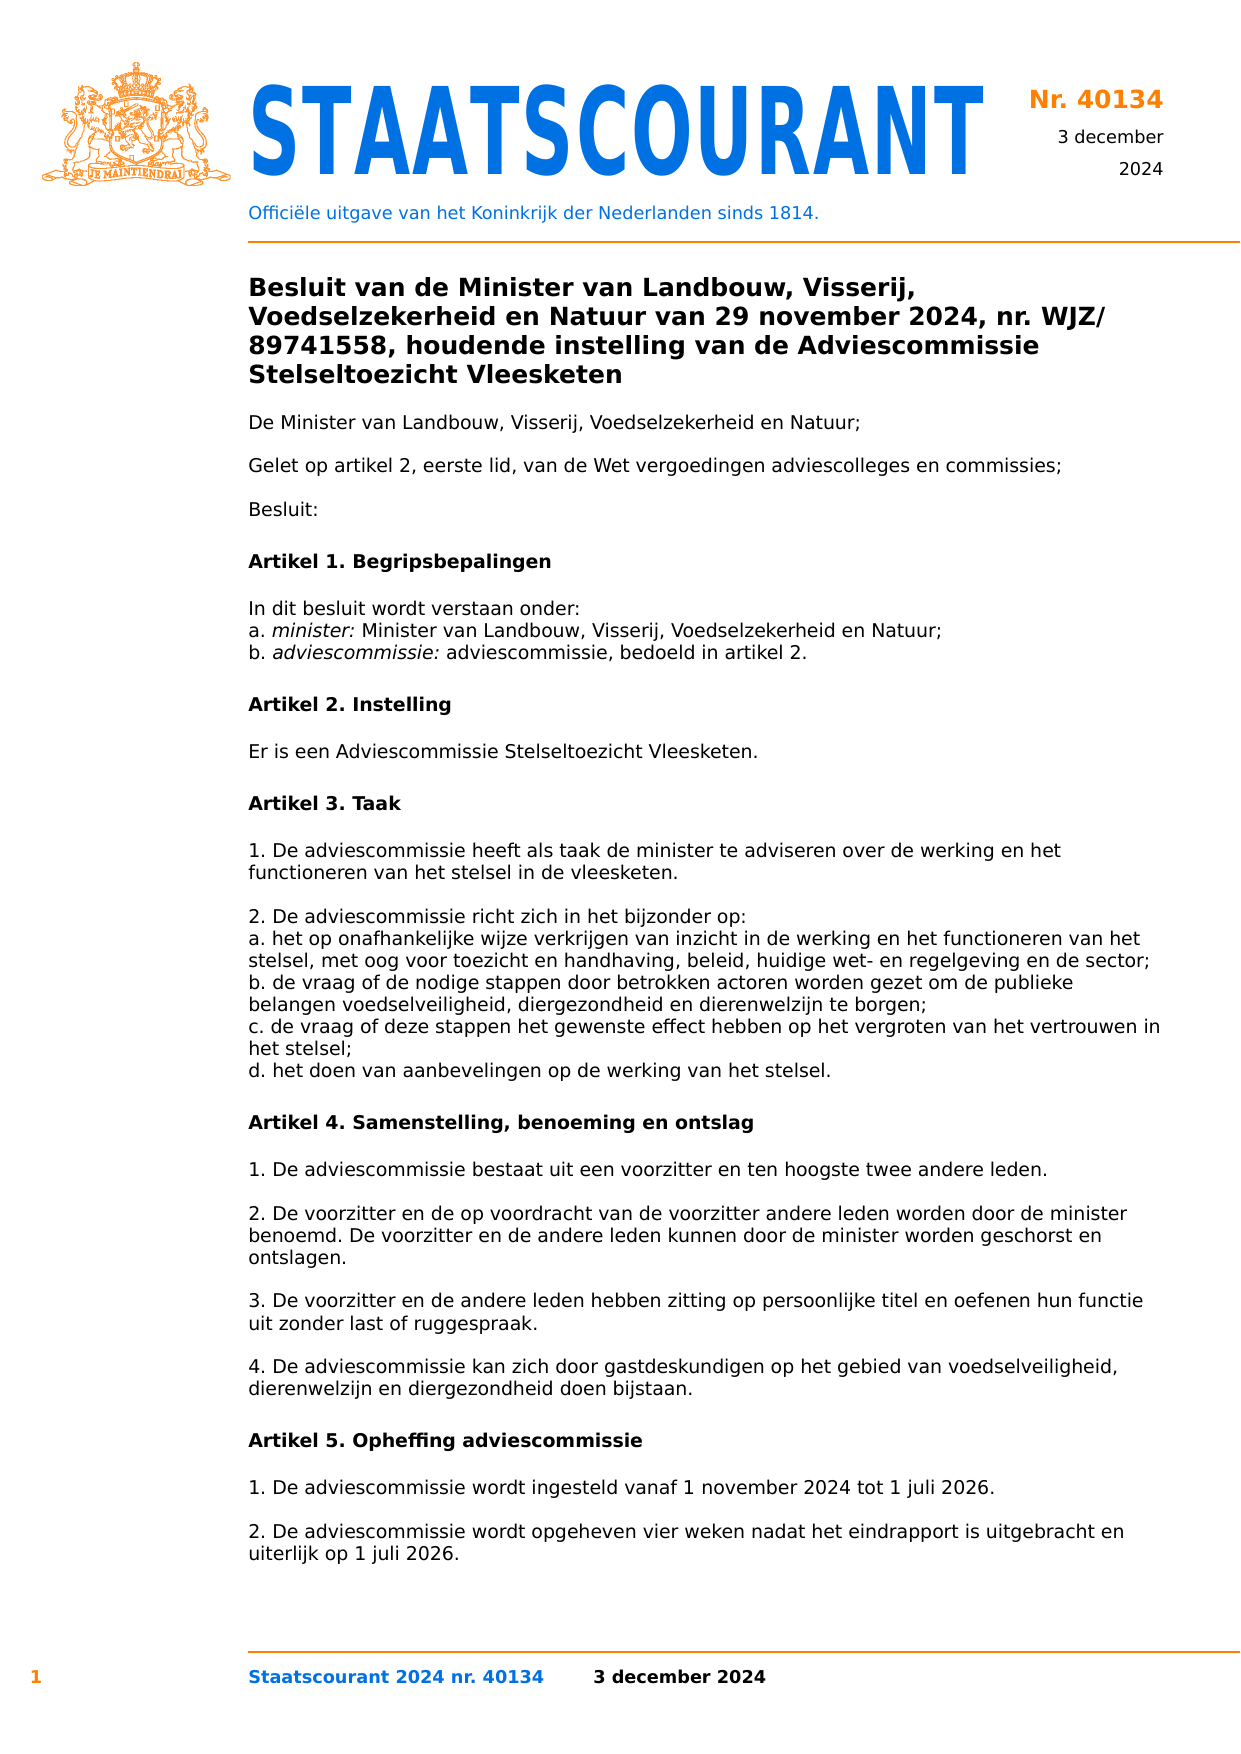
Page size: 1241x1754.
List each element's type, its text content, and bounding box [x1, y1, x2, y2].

table_header [25, 62, 248, 241]
text b. adviescommissie: adviescommissie, bedoeld in artikel 2. [248, 642, 1163, 664]
table_cell 2024 [998, 153, 1240, 203]
text 3. De voorzitter en de andere leden hebben zitting op persoonlijke titel en oefenen hun functie uit zonder last of ruggespraak. [248, 1290, 1163, 1334]
text 4. De adviescommissie kan zich door gastdeskundigen op het gebied van voedselveiligheid, dierenwelzijn en diergezondheid doen bijstaan. [248, 1356, 1163, 1400]
text Besluit: [248, 499, 1163, 521]
text d. het doen van aanbevelingen op de werking van het stelsel. [248, 1060, 1163, 1082]
table_cell 3 december [998, 121, 1240, 153]
subtitle Artikel 4. Samenstelling, benoeming en ontslag [248, 1112, 1163, 1134]
text 2. De adviescommissie wordt opgeheven vier weken nadat het eindrapport is uitgebracht en uiterlijk op 1 juli 2026. [248, 1521, 1163, 1565]
subtitle Artikel 5. Opheffing adviescommissie [248, 1430, 1163, 1452]
text Er is een Adviescommissie Stelseltoezicht Vleesketen. [248, 741, 1163, 763]
text De Minister van Landbouw, Visserij, Voedselzekerheid en Natuur; [248, 412, 1163, 433]
text 1. De adviescommissie wordt ingesteld vanaf 1 november 2024 tot 1 juli 2026. [248, 1477, 1163, 1499]
subtitle Artikel 2. Instelling [248, 694, 1163, 716]
text b. de vraag of de nodige stappen door betrokken actoren worden gezet om de publieke belangen voedselveiligheid, diergezondheid en dierenwelzijn te borgen; [248, 972, 1163, 1016]
picture [41, 62, 231, 186]
text In dit besluit wordt verstaan onder: [248, 598, 1163, 620]
text c. de vraag of deze stappen het gewenste effect hebben op het vergroten van het vertrouwen in het stelsel; [248, 1016, 1163, 1060]
table_header Nr. 40134 [998, 62, 1240, 121]
text a. minister: Minister van Landbouw, Visserij, Voedselzekerheid en Natuur; [248, 620, 1163, 642]
subtitle Besluit van de Minister van Landbouw, Visserij, Voedselzekerheid en Natuur van 29 november 2024, nr. WJZ/ 89741558, houdende instelling van de Adviescommissie Stelseltoezicht Vleesketen [248, 273, 1163, 390]
table_header STAATSCOURANT [248, 62, 998, 203]
table_cell Officiële uitgave van het Koninkrijk der Nederlanden sinds 1814. [248, 203, 1240, 241]
text Gelet op artikel 2, eerste lid, van de Wet vergoedingen adviescolleges en commissies; [248, 455, 1163, 477]
text 1. De adviescommissie bestaat uit een voorzitter en ten hoogste twee andere leden. [248, 1159, 1163, 1181]
text 2. De voorzitter en de op voordracht van de voorzitter andere leden worden door de minister benoemd. De voorzitter en de andere leden kunnen door de minister worden geschorst en ontslagen. [248, 1203, 1163, 1268]
subtitle Artikel 1. Begripsbepalingen [248, 551, 1163, 573]
text 1. De adviescommissie heeft als taak de minister te adviseren over de werking en het functioneren van het stelsel in de vleesketen. [248, 840, 1163, 884]
text 2. De adviescommissie richt zich in het bijzonder op: [248, 906, 1163, 928]
text a. het op onafhankelijke wijze verkrijgen van inzicht in de werking en het functioneren van het stelsel, met oog voor toezicht en handhaving, beleid, huidige wet- en regelgeving en de sector; [248, 928, 1163, 972]
subtitle Artikel 3. Taak [248, 793, 1163, 815]
